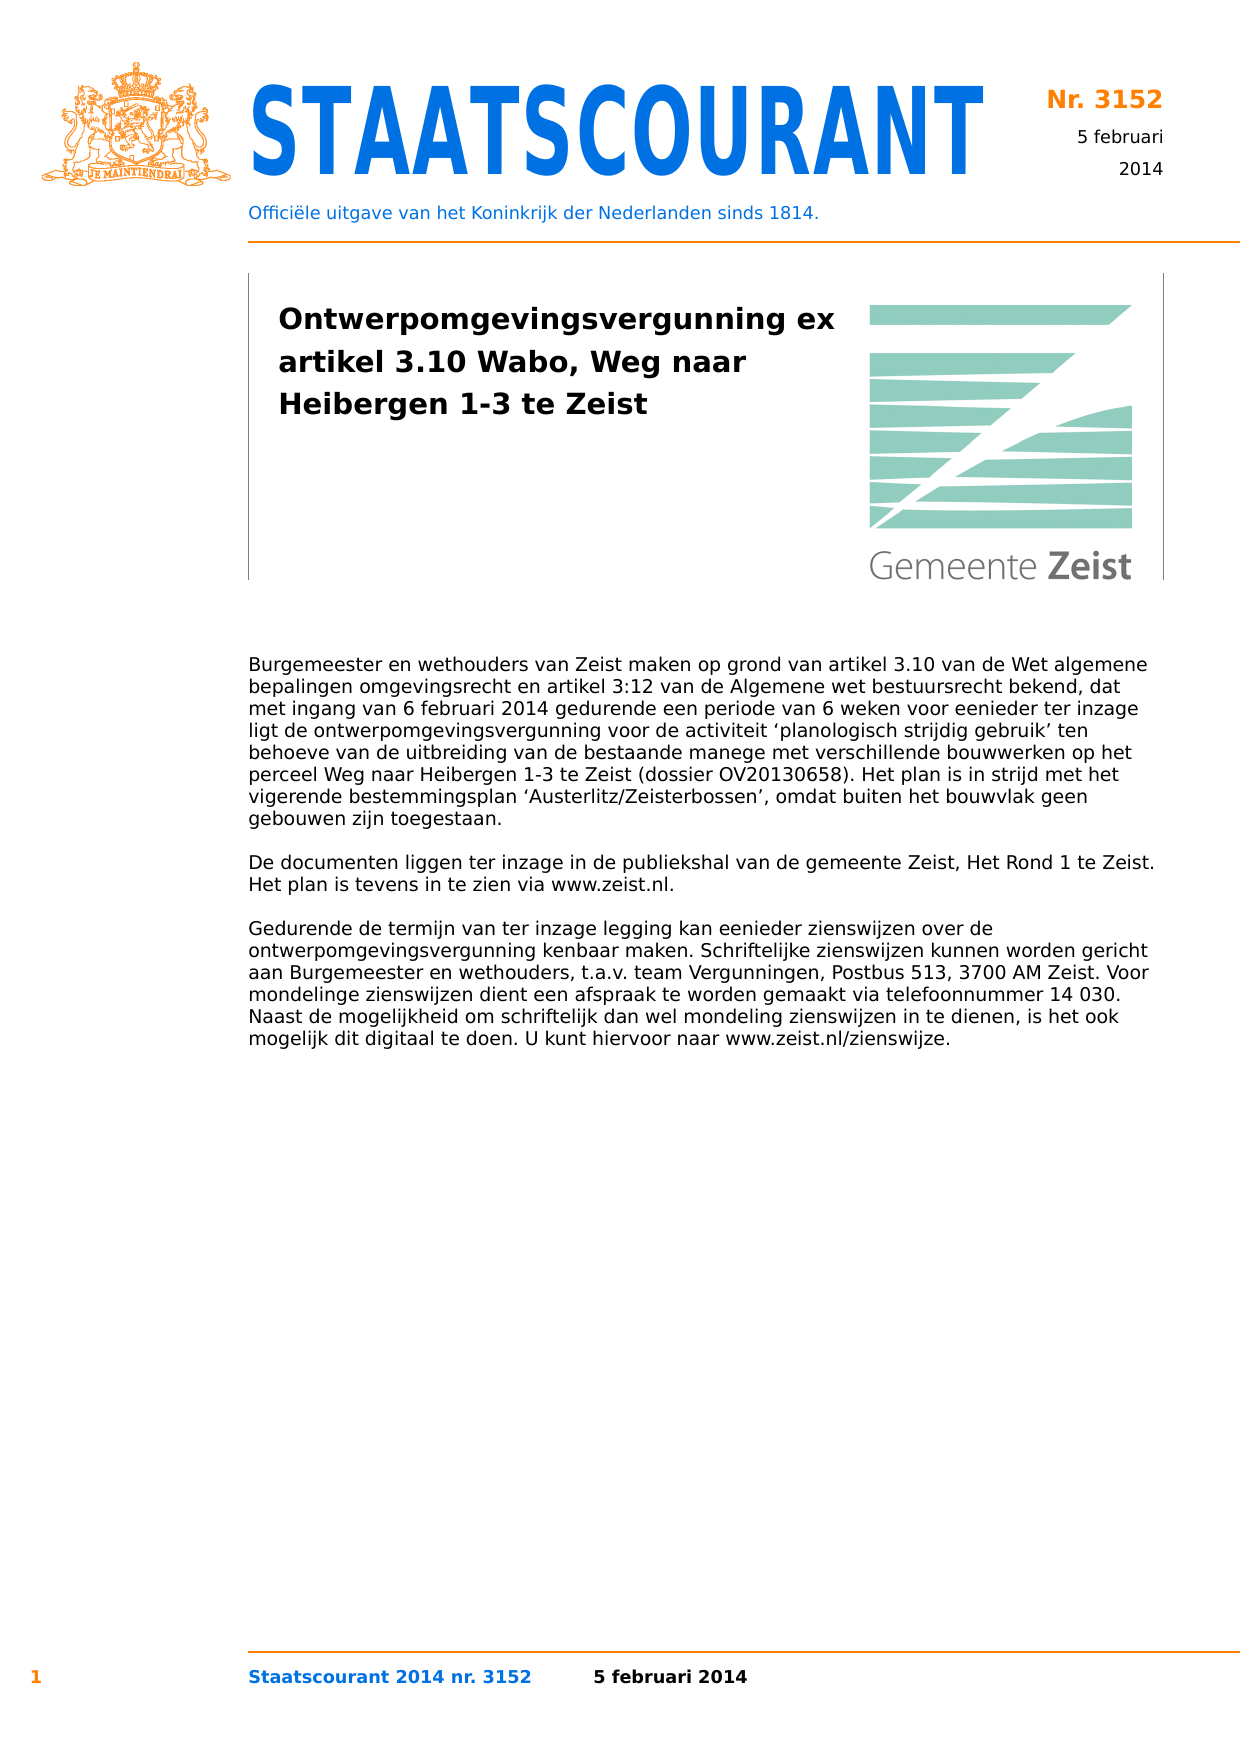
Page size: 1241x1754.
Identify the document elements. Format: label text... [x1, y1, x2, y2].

table_header [25, 62, 248, 241]
table_header Nr. 3152 [998, 62, 1240, 121]
table_cell 5 februari [998, 121, 1240, 153]
text Gedurende de termijn van ter inzage legging kan eenieder zienswijzen over de ontwerpomgevingsvergunning kenbaar maken. Schriftelijke zienswijzen kunnen worden gericht aan Burgemeester en wethouders, t.a.v. team Vergunningen, Postbus 513, 3700 AM Zeist. Voor mondelinge zienswijzen dient een afspraak te worden gemaakt via telefoonnummer 14 030. Naast de mogelijkheid om schriftelijk dan wel mondeling zienswijzen in te dienen, is het ook mogelijk dit digitaal te doen. U kunt hiervoor naar www.zeist.nl/zienswijze. [248, 918, 1163, 1049]
table_cell 2014 [998, 153, 1240, 203]
table_header STAATSCOURANT [248, 62, 998, 203]
table_cell Officiële uitgave van het Koninkrijk der Nederlanden sinds 1814. [248, 203, 1240, 241]
picture [41, 62, 231, 186]
subtitle Ontwerpomgevingsvergunning ex artikel 3.10 Wabo, Weg naar Heibergen 1-3 te Zeist [249, 273, 1163, 580]
text De documenten liggen ter inzage in de publiekshal van de gemeente Zeist, Het Rond 1 te Zeist. Het plan is tevens in te zien via www.zeist.nl. [248, 852, 1163, 896]
picture [867, 302, 1134, 581]
text Burgemeester en wethouders van Zeist maken op grond van artikel 3.10 van de Wet algemene bepalingen omgevingsrecht en artikel 3:12 van de Algemene wet bestuursrecht bekend, dat met ingang van 6 februari 2014 gedurende een periode van 6 weken voor eenieder ter inzage ligt de ontwerpomgevingsvergunning voor de activiteit ‘planologisch strijdig gebruik’ ten behoeve van de uitbreiding van de bestaande manege met verschillende bouwwerken op het perceel Weg naar Heibergen 1-3 te Zeist (dossier OV20130658). Het plan is in strijd met het vigerende bestemmingsplan ‘Austerlitz/Zeisterbossen’, omdat buiten het bouwvlak geen gebouwen zijn toegestaan. [248, 654, 1163, 830]
